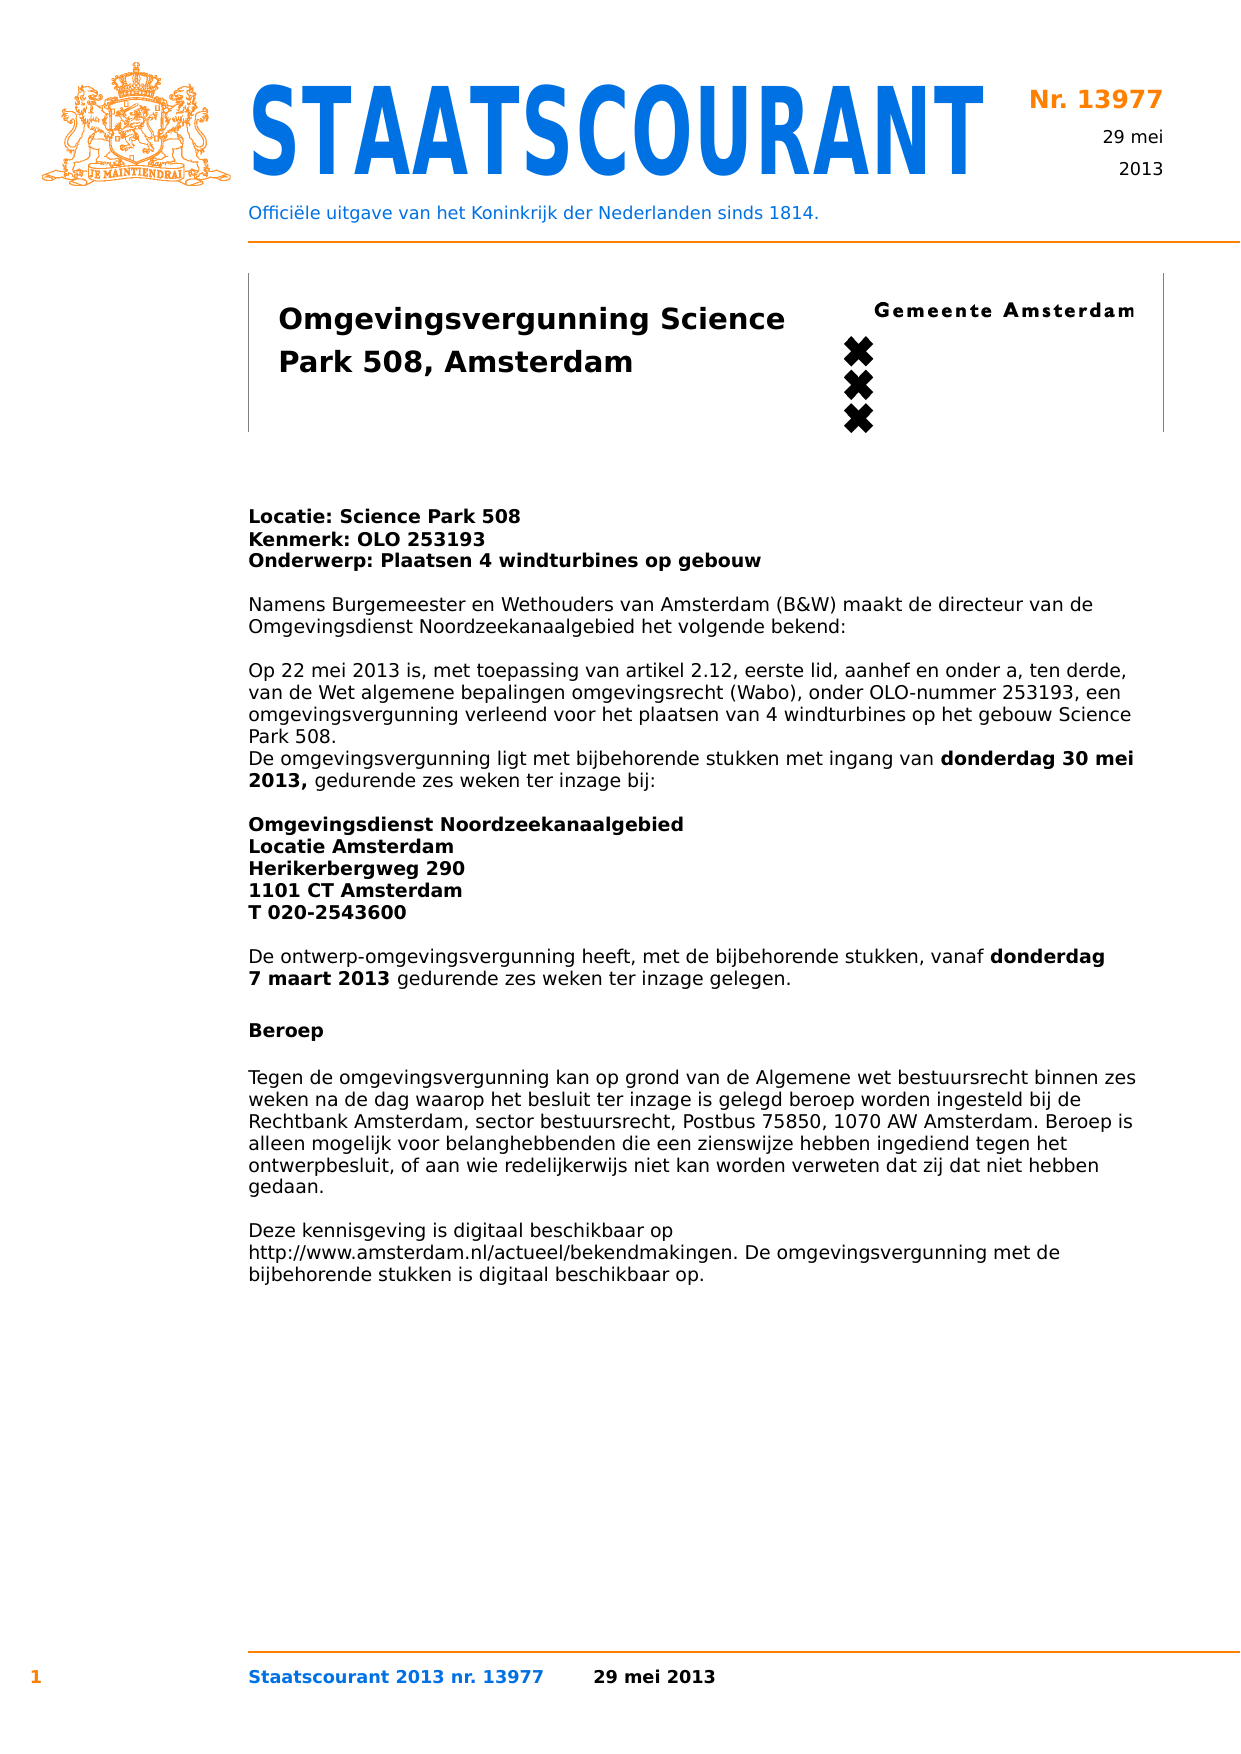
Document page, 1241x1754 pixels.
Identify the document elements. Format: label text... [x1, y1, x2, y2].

text Herikerbergweg 290 [248, 858, 1163, 880]
text Tegen de omgevingsvergunning kan op grond van de Algemene wet bestuursrecht binnen zes weken na de dag waarop het besluit ter inzage is gelegd beroep worden ingesteld bij de Rechtbank Amsterdam, sector bestuursrecht, Postbus 75850, 1070 AW Amsterdam. Beroep is alleen mogelijk voor belanghebbenden die een zienswijze hebben ingediend tegen het ontwerpbesluit, of aan wie redelijkerwijs niet kan worden verweten dat zij dat niet hebben gedaan. [248, 1067, 1163, 1198]
subtitle Omgevingsvergunning Science Park 508, Amsterdam [249, 273, 1163, 432]
table_header [25, 62, 248, 241]
text Deze kennisgeving is digitaal beschikbaar op http://www.amsterdam.nl/actueel/bekendmakingen. De omgevingsvergunning met de bijbehorende stukken is digitaal beschikbaar op. [248, 1220, 1163, 1286]
text Op 22 mei 2013 is, met toepassing van artikel 2.12, eerste lid, aanhef en onder a, ten derde, van de Wet algemene bepalingen omgevingsrecht (Wabo), onder OLO-nummer 253193, een omgevingsvergunning verleend voor het plaatsen van 4 windturbines op het gebouw Science Park 508. [248, 660, 1163, 748]
text Namens Burgemeester en Wethouders van Amsterdam (B&W) maakt de directeur van de Omgevingsdienst Noordzeekanaalgebied het volgende bekend: [248, 594, 1163, 638]
table_cell 2013 [998, 153, 1240, 203]
text De omgevingsvergunning ligt met bijbehorende stukken met ingang van donderdag 30 mei 2013, gedurende zes weken ter inzage bij: [248, 748, 1163, 792]
text Onderwerp: Plaatsen 4 windturbines op gebouw [248, 550, 1163, 572]
text De ontwerp-omgevingsvergunning heeft, met de bijbehorende stukken, vanaf donderdag 7 maart 2013 gedurende zes weken ter inzage gelegen. [248, 946, 1163, 989]
text Omgevingsdienst Noordzeekanaalgebied [248, 814, 1163, 836]
text Kenmerk: OLO 253193 [248, 528, 1163, 550]
table_cell 29 mei [998, 121, 1240, 153]
picture [844, 302, 1134, 433]
text Locatie Amsterdam [248, 836, 1163, 858]
subtitle Beroep [248, 1019, 1163, 1042]
text T 020-2543600 [248, 902, 1163, 924]
text 1101 CT Amsterdam [248, 880, 1163, 902]
table_header STAATSCOURANT [248, 62, 998, 203]
picture [41, 62, 231, 186]
table_cell Officiële uitgave van het Koninkrijk der Nederlanden sinds 1814. [248, 203, 1240, 241]
table_header Nr. 13977 [998, 62, 1240, 121]
text Locatie: Science Park 508 [248, 506, 1163, 528]
